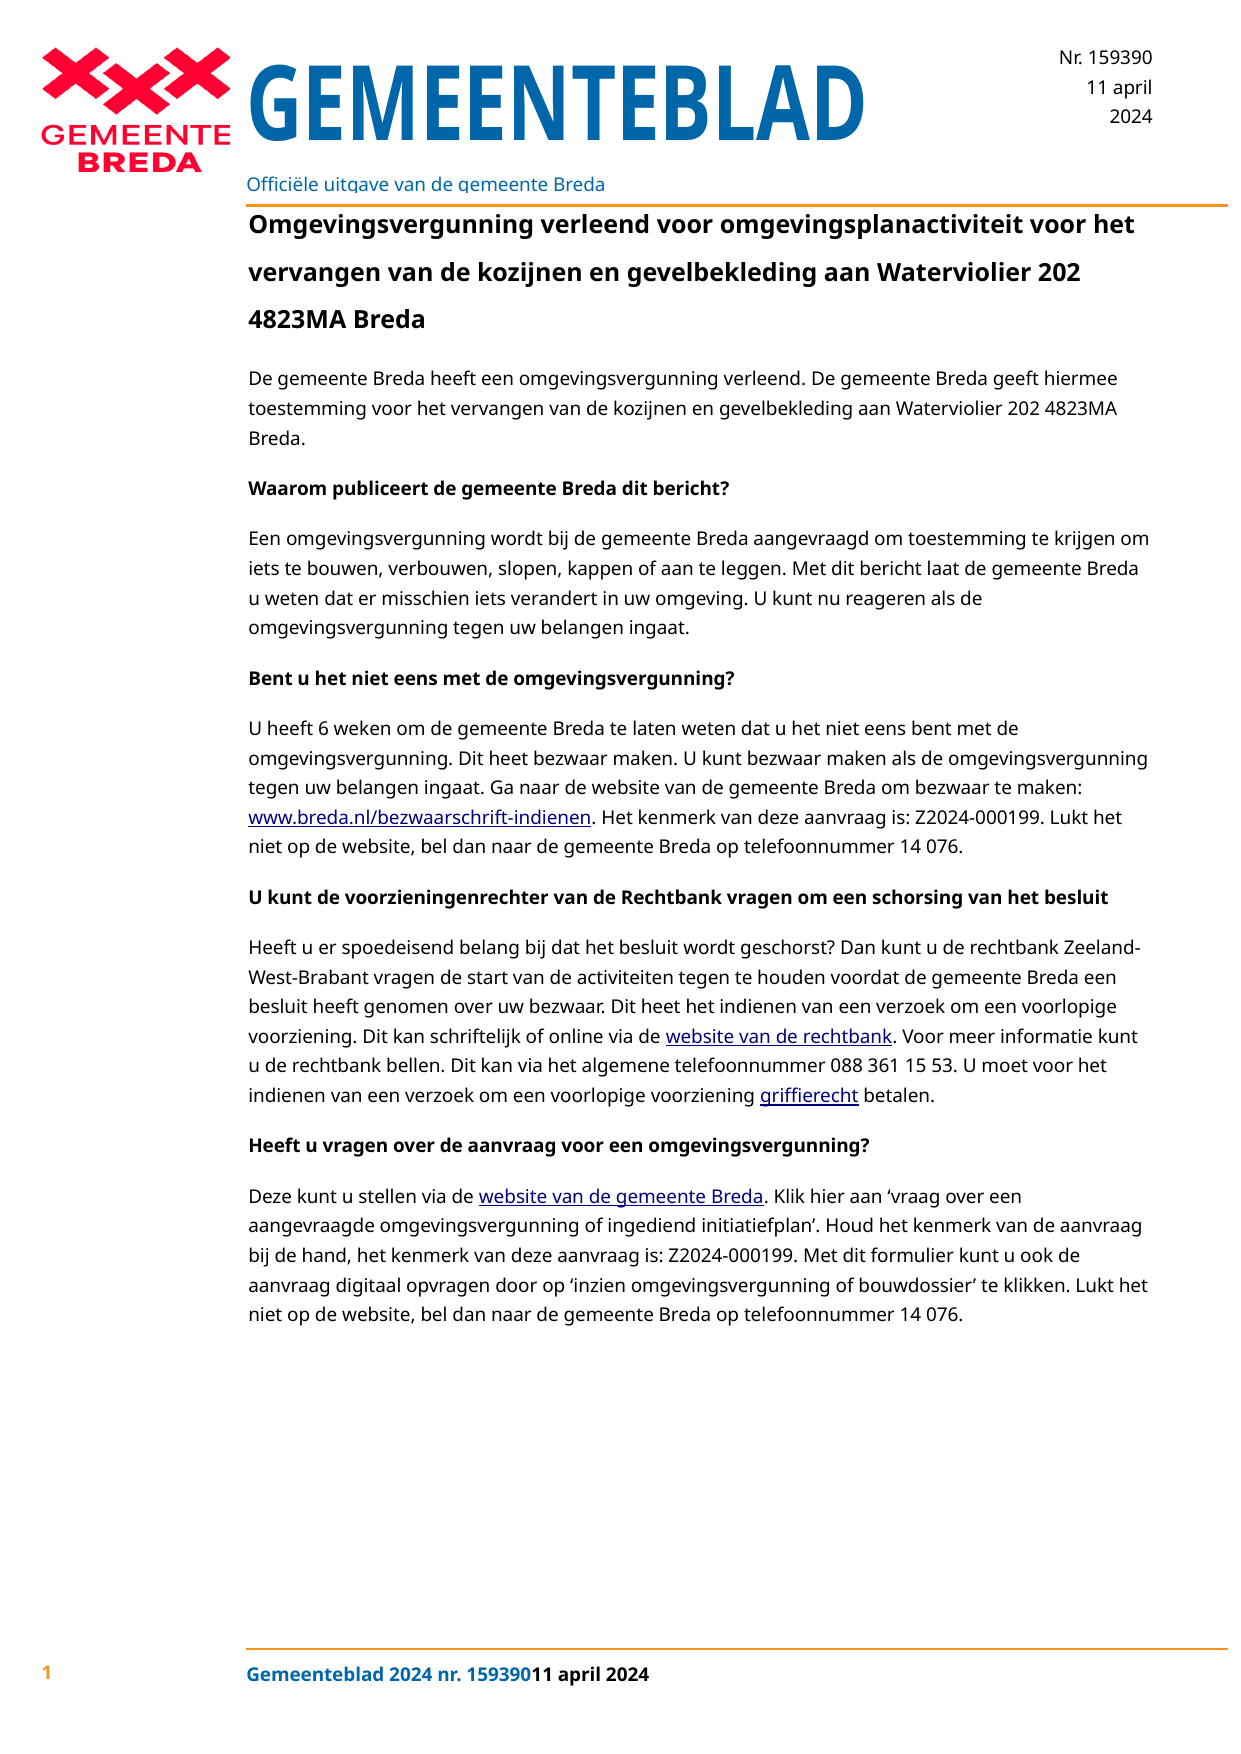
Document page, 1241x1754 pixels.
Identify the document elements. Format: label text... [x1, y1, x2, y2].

text De gemeente Breda heeft een omgevingsvergunning verleend. De gemeente Breda geeft hiermee toestemming voor het vervangen van de kozijnen en gevelbekleding aan Waterviolier 202 4823MA Breda. [248, 366, 1152, 450]
text Een omgevingsvergunning wordt bij de gemeente Breda aangevraagd om toestemming te krijgen om iets te bouwen, verbouwen, slopen, kappen of aan te leggen. Met dit bericht laat de gemeente Breda u weten dat er misschien iets verandert in uw omgeving. U kunt nu reageren als de omgevingsvergunning tegen uw belangen ingaat. [248, 526, 1152, 640]
text Omgevingsvergunning verleend voor omgevingsplanactiviteit voor het vervangen van de kozijnen en gevelbekleding aan Waterviolier 202 4823MA Breda [248, 207, 1152, 336]
picture [41, 47, 231, 172]
text U heeft 6 weken om de gemeente Breda te laten weten dat u het niet eens bent met de omgevingsvergunning. Dit heet bezwaar maken. U kunt bezwaar maken als de omgevingsvergunning tegen uw belangen ingaat. Ga naar de website van de gemeente Breda om bezwaar te maken: www.breda.nl/bezwaarschrift-indienen. Het kenmerk van deze aanvraag is: Z2024-000199. Lukt het niet op de website, bel dan naar de gemeente Breda op telefoonnummer 14 076. [248, 715, 1152, 859]
text Waarom publiceert de gemeente Breda dit bericht? [248, 475, 1152, 501]
text U kunt de voorzieningenrechter van de Rechtbank vragen om een schorsing van het besluit [248, 884, 1152, 909]
text Heeft u vragen over de aanvraag voor een omgevingsvergunning? [248, 1133, 1152, 1158]
text Deze kunt u stellen via de website van de gemeente Breda. Klik hier aan ‘vraag over een aangevraagde omgevingsvergunning of ingediend initiatiefplan’. Houd het kenmerk van de aanvraag bij de hand, het kenmerk van deze aanvraag is: Z2024-000199. Met dit formulier kunt u ook de aanvraag digitaal opvragen door op ‘inzien omgevingsvergunning of bouwdossier’ te klikken. Lukt het niet op de website, bel dan naar de gemeente Breda op telefoonnummer 14 076. [248, 1183, 1152, 1327]
text Bent u het niet eens met de omgevingsvergunning? [248, 665, 1152, 690]
text Heeft u er spoedeisend belang bij dat het besluit wordt geschorst? Dan kunt u de rechtbank Zeeland-West-Brabant vragen de start van de activiteiten tegen te houden voordat de gemeente Breda een besluit heeft genomen over uw bezwaar. Dit heet het indienen van een verzoek om een voorlopige voorziening. Dit kan schriftelijk of online via de website van de rechtbank. Voor meer informatie kunt u de rechtbank bellen. Dit kan via het algemene telefoonnummer 088 361 15 53. U moet voor het indienen van een verzoek om een voorlopige voorziening griffierecht betalen. [248, 934, 1152, 1108]
